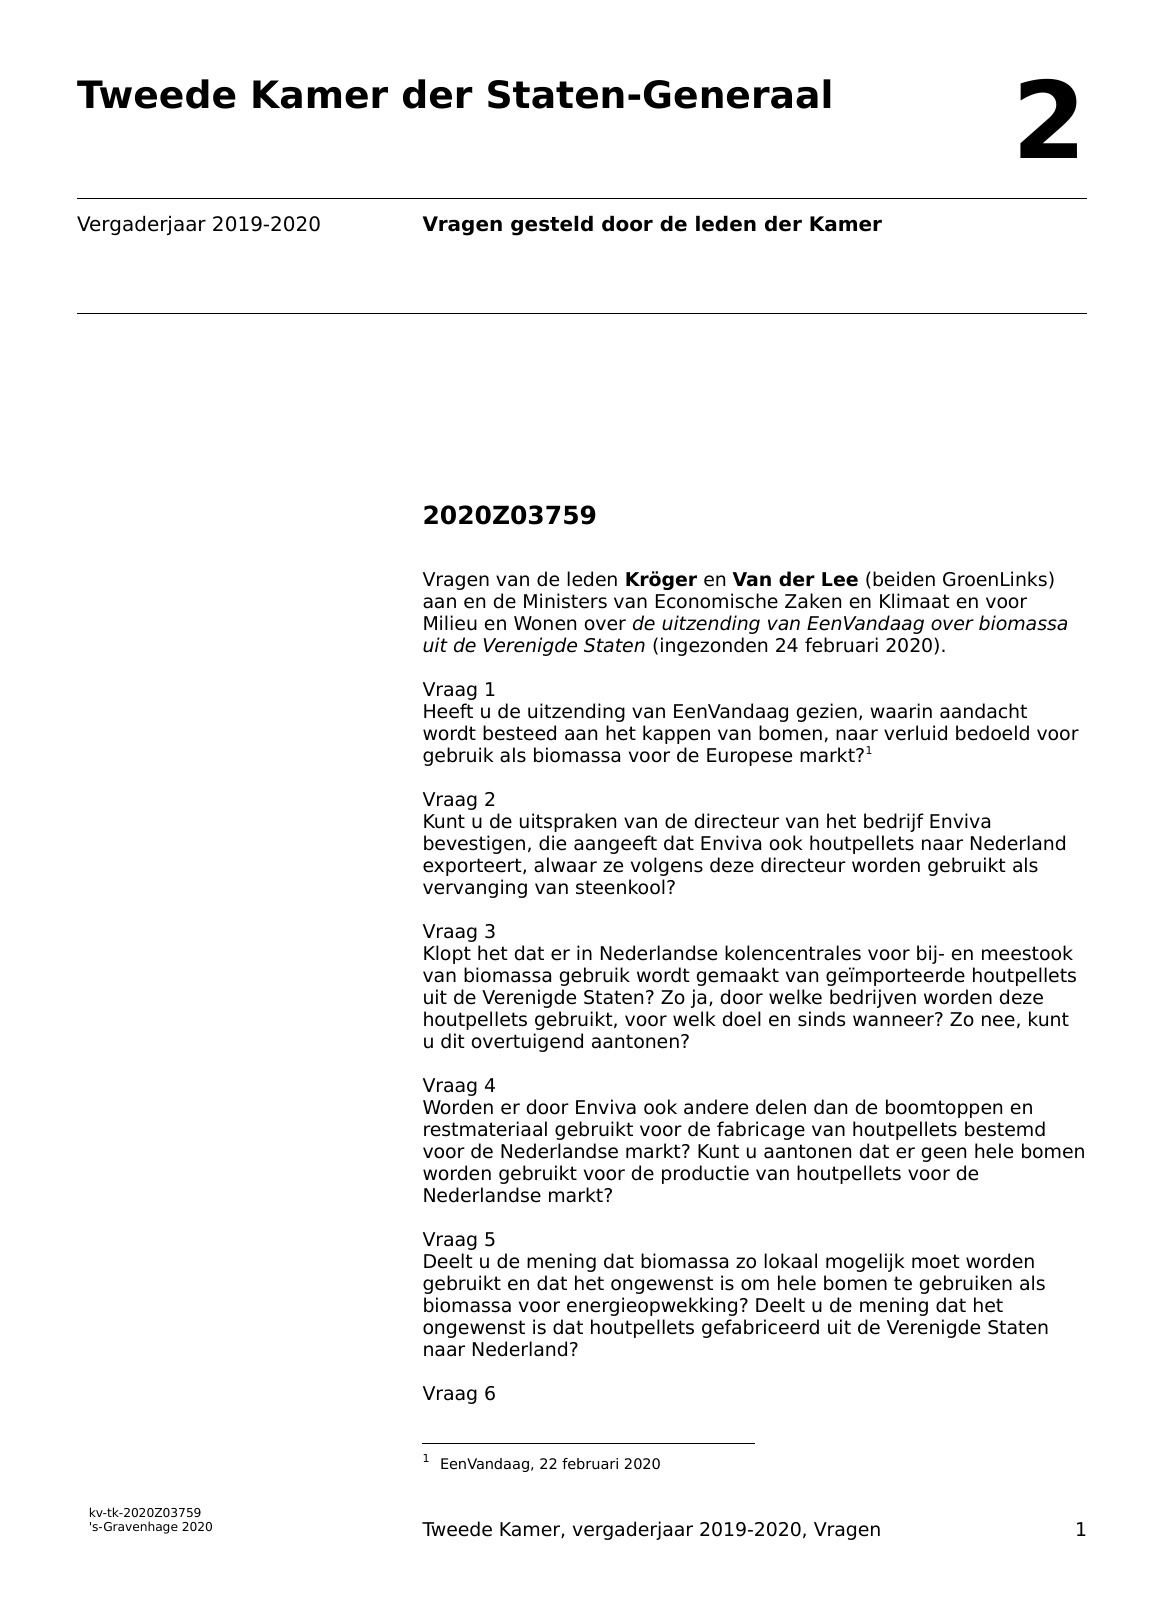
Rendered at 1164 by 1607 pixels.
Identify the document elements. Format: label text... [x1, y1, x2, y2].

text Vraag 1 [422, 679, 1087, 701]
text Kunt u de uitspraken van de directeur van het bedrijf Enviva bevestigen, die aangeeft dat Enviva ook houtpellets naar Nederland exporteert, alwaar ze volgens deze directeur worden gebruikt als vervanging van steenkool? [422, 811, 1087, 899]
text Vraag 5 [422, 1229, 1087, 1251]
text Vraag 2 [422, 789, 1087, 811]
text kv-tk-2020Z03759 [88, 1506, 323, 1520]
text Heeft u de uitzending van EenVandaag gezien, waarin aandacht wordt besteed aan het kappen van bomen, naar verluid bedoeld voor gebruik als biomassa voor de Europese markt? [422, 701, 1087, 767]
text Deelt u de mening dat biomassa zo lokaal mogelijk moet worden gebruikt en dat het ongewenst is om hele bomen te gebruiken als biomassa voor energieopwekking? Deelt u de mening dat het ongewenst is dat houtpellets gefabriceerd uit de Verenigde Staten naar Nederland? [422, 1251, 1087, 1361]
text 's-Gravenhage 2020 [88, 1520, 323, 1534]
text Vragen van de leden Kröger en Van der Lee (beiden GroenLinks) aan en de Ministers van Economische Zaken en Klimaat en voor Milieu en Wonen over de uitzending van EenVandaag over biomassa uit de Verenigde Staten (ingezonden 24 februari 2020). [422, 569, 1087, 657]
text 2020Z03759 [422, 501, 1087, 531]
text Vraag 4 [422, 1075, 1087, 1097]
table_header Tweede Kamer der Staten-Generaal [77, 59, 886, 198]
table_cell Vragen gesteld door de leden der Kamer [422, 199, 1087, 313]
text Klopt het dat er in Nederlandse kolencentrales voor bij- en meestook van biomassa gebruik wordt gemaakt van geïmporteerde houtpellets uit de Verenigde Staten? Zo ja, door welke bedrijven worden deze houtpellets gebruikt, voor welk doel en sinds wanneer? Zo nee, kunt u dit overtuigend aantonen? [422, 943, 1087, 1053]
text EenVandaag, 22 februari 2020 [422, 1452, 1087, 1474]
table_header 2 [886, 59, 1087, 198]
text Vraag 6 [422, 1383, 1087, 1405]
table_cell Vergaderjaar 2019-2020 [77, 199, 422, 313]
text Vraag 3 [422, 921, 1087, 943]
text Worden er door Enviva ook andere delen dan de boomtoppen en restmateriaal gebruikt voor de fabricage van houtpellets bestemd voor de Nederlandse markt? Kunt u aantonen dat er geen hele bomen worden gebruikt voor de productie van houtpellets voor de Nederlandse markt? [422, 1097, 1087, 1207]
